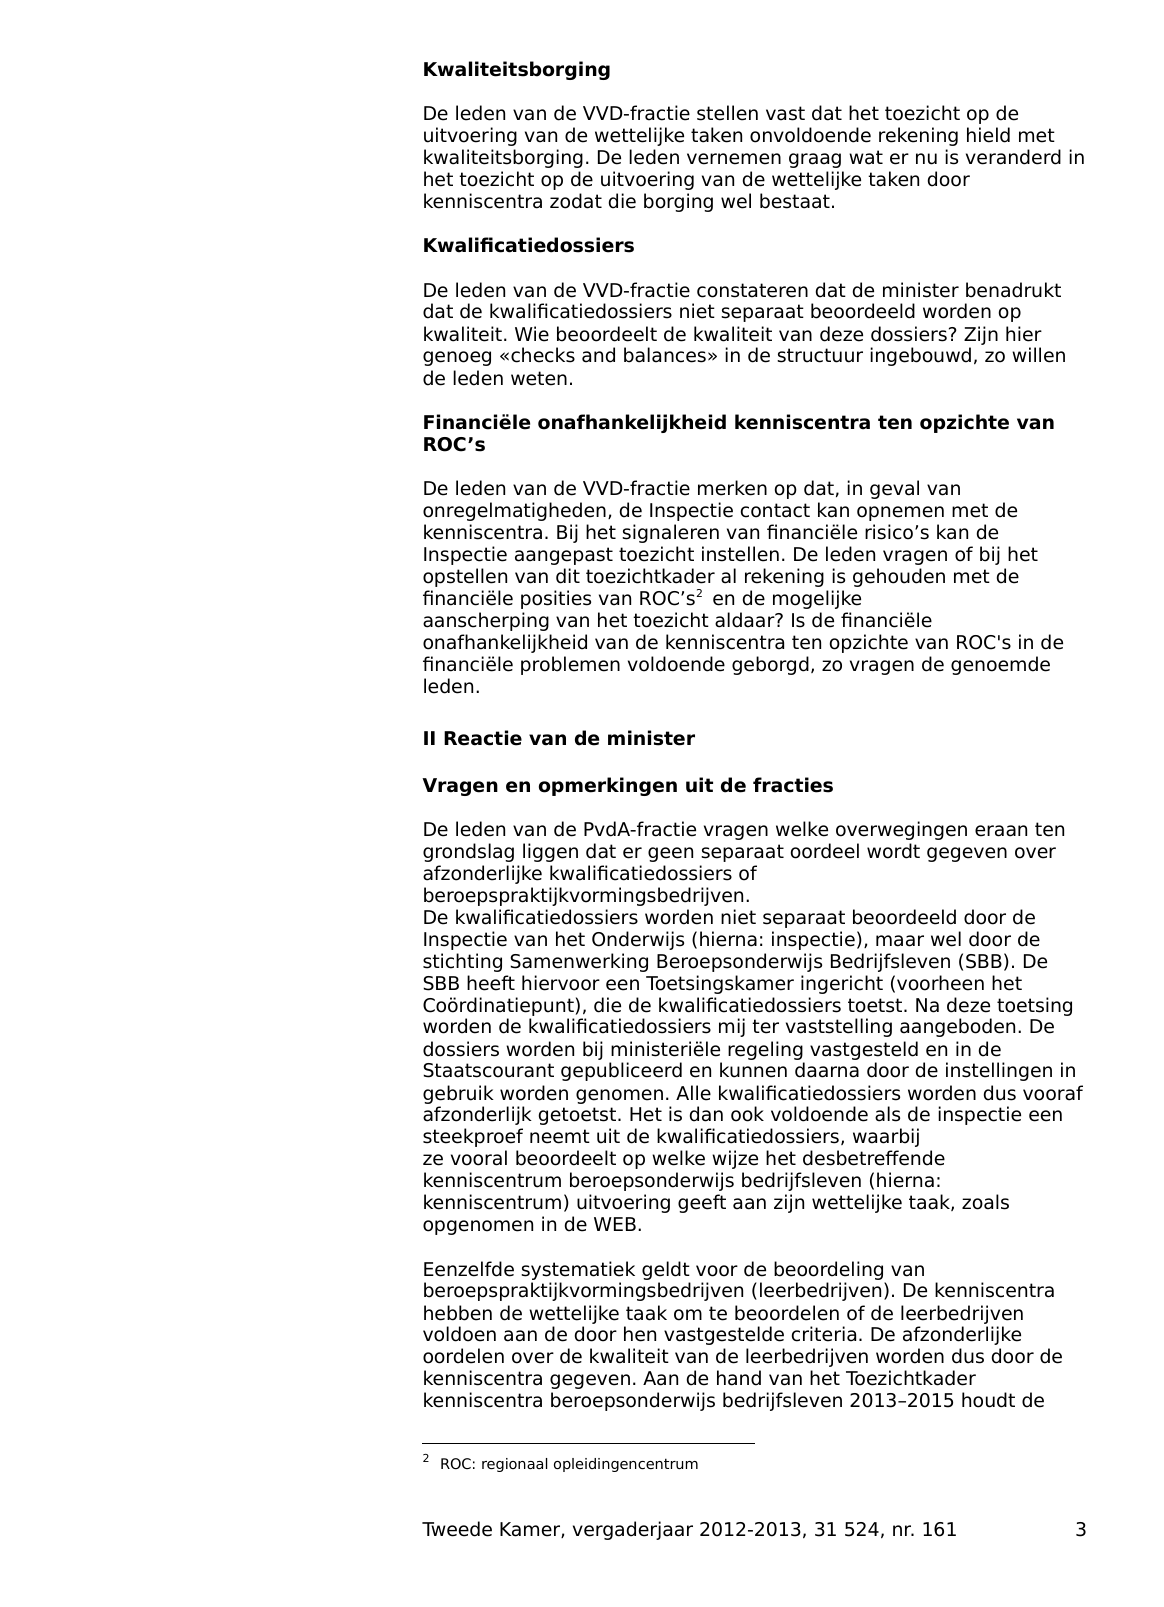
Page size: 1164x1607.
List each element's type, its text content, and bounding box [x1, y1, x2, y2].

text De leden van de VVD-fractie stellen vast dat het toezicht op de uitvoering van de wettelijke taken onvoldoende rekening hield met kwaliteitsborging. De leden vernemen graag wat er nu is veranderd in het toezicht op de uitvoering van de wettelijke taken door kenniscentra zodat die borging wel bestaat. [422, 103, 1087, 213]
text De leden van de VVD-fractie merken op dat, in geval van onregelmatigheden, de Inspectie contact kan opnemen met de kenniscentra. Bij het signaleren van financiële risico’s kan de Inspectie aangepast toezicht instellen. De leden vragen of bij het opstellen van dit toezichtkader al rekening is gehouden met de financiële posities van ROC’s en de mogelijke [422, 478, 1087, 609]
text De leden van de PvdA-fractie vragen welke overwegingen eraan ten grondslag liggen dat er geen separaat oordeel wordt gegeven over afzonderlijke kwalificatiedossiers of beroepspraktijkvormingsbedrijven. [422, 819, 1087, 907]
subtitle Kwalificatiedossiers [422, 235, 1087, 257]
text De kwalificatiedossiers worden niet separaat beoordeeld door de Inspectie van het Onderwijs (hierna: inspectie), maar wel door de stichting Samenwerking Beroepsonderwijs Bedrijfsleven (SBB). De SBB heeft hiervoor een Toetsingskamer ingericht (voorheen het Coördinatiepunt), die de kwalificatiedossiers toetst. Na deze toetsing worden de kwalificatiedossiers mij ter vaststelling aangeboden. De dossiers worden bij ministeriële regeling vastgesteld en in de Staatscourant gepubliceerd en kunnen daarna door de instellingen in gebruik worden genomen. Alle kwalificatiedossiers worden dus vooraf afzonderlijk getoetst. Het is dan ook voldoende als de inspectie een steekproef neemt uit de kwalificatiedossiers, waarbij ze vooral beoordeelt op welke wijze het desbetreffende kenniscentrum beroepsonderwijs bedrijfsleven (hierna: kenniscentrum) uitvoering geeft aan zijn wettelijke taak, zoals opgenomen in de WEB. [422, 907, 1087, 1236]
text Eenzelfde systematiek geldt voor de beoordeling van beroepspraktijkvormingsbedrijven (leerbedrijven). De kenniscentra hebben de wettelijke taak om te beoordelen of de leerbedrijven voldoen aan de door hen vastgestelde criteria. De afzonderlijke oordelen over de kwaliteit van de leerbedrijven worden dus door de kenniscentra gegeven. Aan de hand van het Toezichtkader kenniscentra beroepsonderwijs bedrijfsleven 2013–2015 houdt de [422, 1258, 1087, 1412]
text De leden van de VVD-fractie constateren dat de minister benadrukt dat de kwalificatiedossiers niet separaat beoordeeld worden op kwaliteit. Wie beoordeelt de kwaliteit van deze dossiers? Zijn hier genoeg «checks and balances» in de structuur ingebouwd, zo willen de leden weten. [422, 279, 1087, 389]
text ROC: regionaal opleidingencentrum [422, 1452, 1087, 1474]
subtitle Financiële onafhankelijkheid kenniscentra ten opzichte van ROC’s [422, 412, 1087, 456]
subtitle II Reactie van de minister [422, 727, 1087, 749]
subtitle Kwaliteitsborging [422, 59, 1087, 81]
text aanscherping van het toezicht aldaar? Is de financiële onafhankelijkheid van de kenniscentra ten opzichte van ROC's in de financiële problemen voldoende geborgd, zo vragen de genoemde leden. [422, 609, 1087, 697]
subtitle Vragen en opmerkingen uit de fracties [422, 774, 1087, 796]
